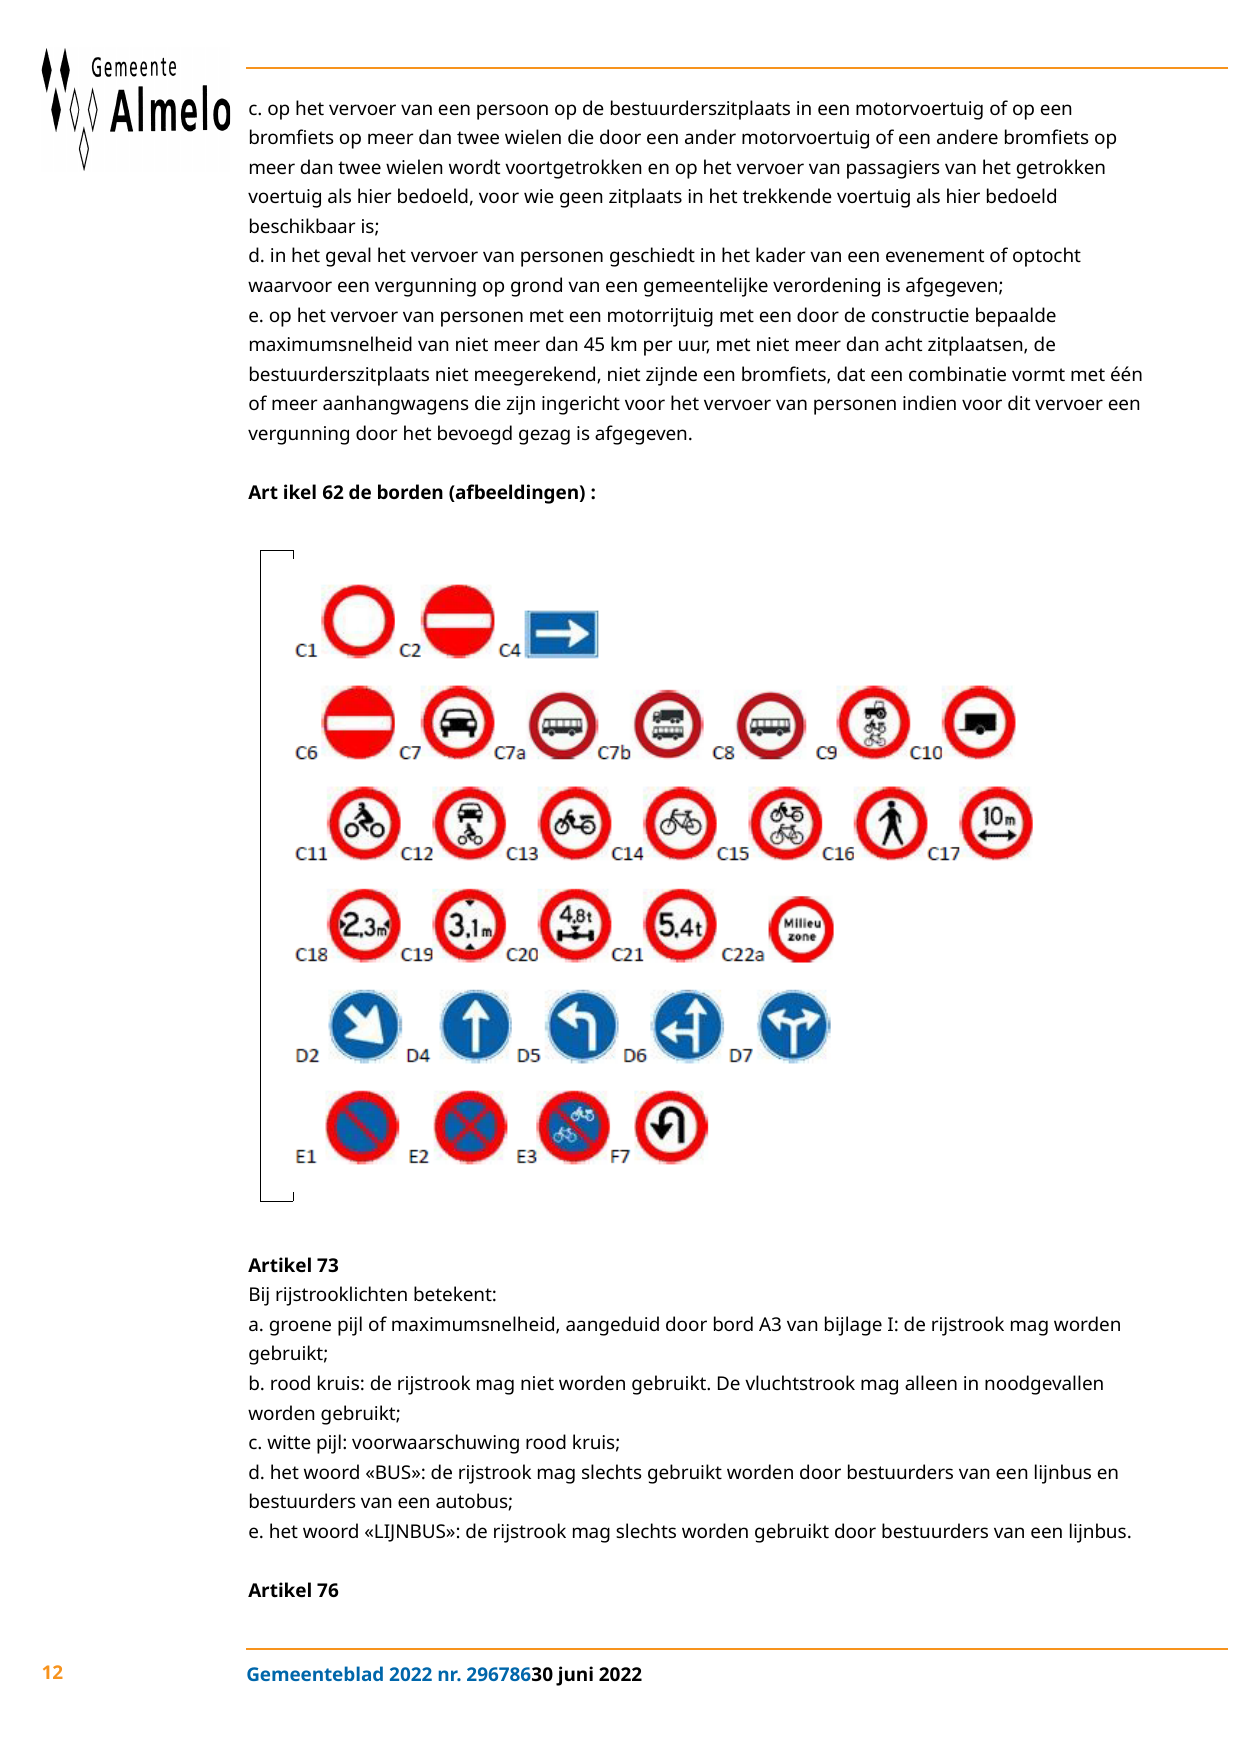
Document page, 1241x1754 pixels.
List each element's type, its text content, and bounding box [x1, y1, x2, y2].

picture [41, 47, 231, 172]
text e. het woord «LIJNBUS»: de rijstrook mag slechts worden gebruikt door bestuurders van een lijnbus. [248, 1518, 1152, 1544]
text c. op het vervoer van een persoon op de bestuurderszitplaats in een motorvoertuig of op een bromfiets op meer dan twee wielen die door een ander motorvoertuig of een andere bromfiets op meer dan twee wielen wordt voortgetrokken en op het vervoer van passagiers van het getrokken voertuig als hier bedoeld, voor wie geen zitplaats in het trekkende voertuig als hier bedoeld beschikbaar is; [248, 95, 1152, 239]
text b. rood kruis: de rijstrook mag niet worden gebruikt. De vluchtstrook mag alleen in noodgevallen worden gebruikt; [248, 1370, 1152, 1425]
text d. het woord «BUS»: de rijstrook mag slechts gebruikt worden door bestuurders van een lijnbus en bestuurders van een autobus; [248, 1459, 1152, 1514]
text d. in het geval het vervoer van personen geschiedt in het kader van een evenement of optocht waarvoor een vergunning op grond van een gemeentelijke verordening is afgegeven; [248, 243, 1152, 298]
text Artikel 73 [248, 1252, 1152, 1277]
text a. groene pijl of maximumsnelheid, aangeduid door bord A3 van bijlage I: de rijstrook mag worden gebruikt; [248, 1311, 1152, 1366]
text e. op het vervoer van personen met een motorrijtuig met een door de constructie bepaalde maximumsnelheid van niet meer dan 45 km per uur, met niet meer dan acht zitplaatsen, de bestuurderszitplaats niet meegerekend, niet zijnde een bromfiets, dat een combinatie vormt met één of meer aanhangwagens die zijn ingericht voor het vervoer van personen indien voor dit vervoer een vergunning door het bevoegd gezag is afgegeven. [248, 302, 1152, 446]
text Bij rijstrooklichten betekent: [248, 1281, 1152, 1307]
picture [268, 559, 1173, 1192]
text Artikel 76 [248, 1577, 1152, 1603]
text Art ikel 62 de borden (afbeeldingen) : [248, 479, 1152, 505]
text c. witte pijl: voorwaarschuwing rood kruis; [248, 1429, 1152, 1455]
